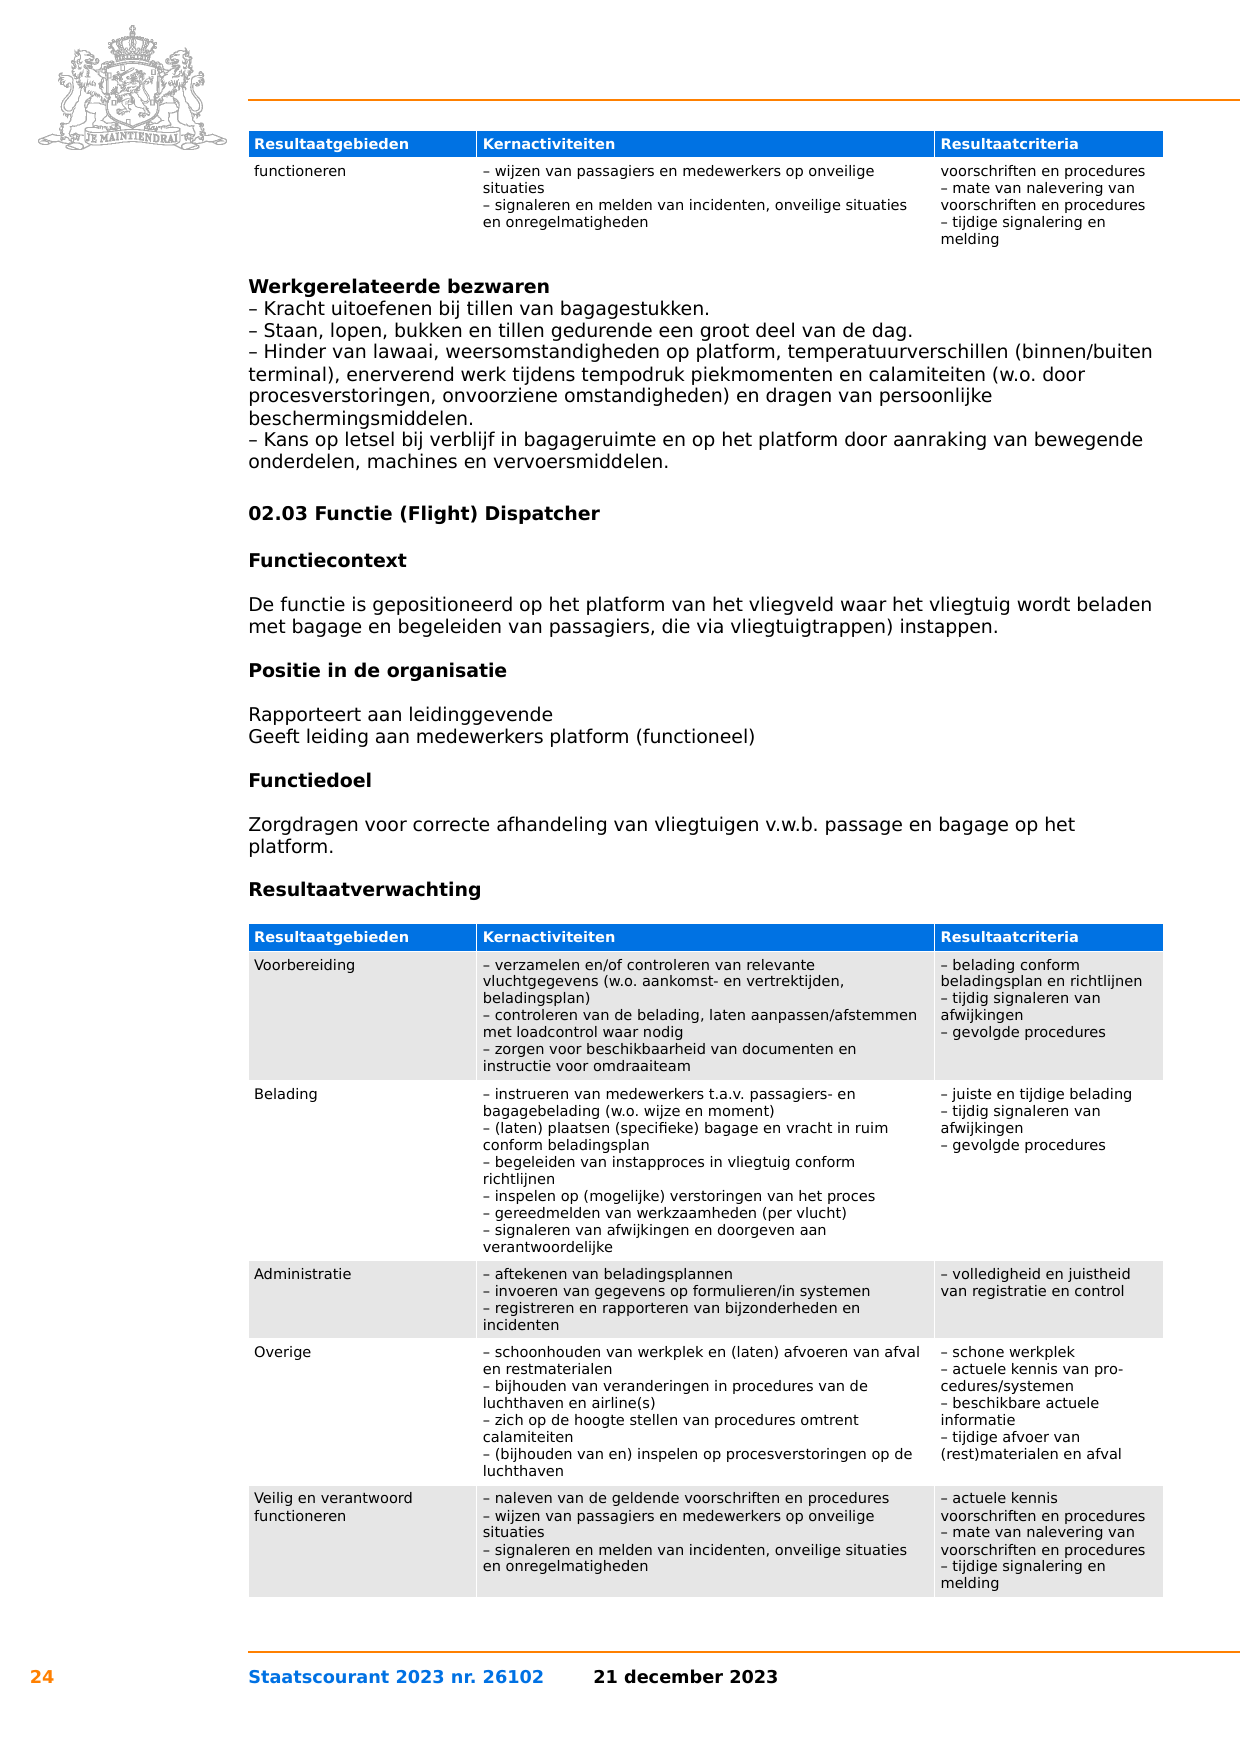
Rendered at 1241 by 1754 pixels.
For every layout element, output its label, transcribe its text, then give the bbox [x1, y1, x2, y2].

table_cell – naleven van de geldende voorschriften en procedures – wijzen van passagiers en medewerkers op onveilige situaties – signaleren en melden van incidenten, onveilige situaties en onregelmatigheden [477, 1486, 934, 1597]
text – Hinder van lawaai, weersomstandigheden op platform, temperatuurverschillen (binnen/buiten terminal), enerverend werk tijdens tempodruk piekmomenten en calamiteiten (w.o. door procesverstoringen, onvoorziene omstandigheden) en dragen van persoonlijke beschermingsmiddelen. [248, 341, 1163, 429]
text – Staan, lopen, bukken en tillen gedurende een groot deel van de dag. [248, 319, 1163, 341]
table_header Kernactiviteiten [477, 924, 934, 951]
table_cell – schoonhouden van werkplek en (laten) afvoeren van afval en restmaterialen – bijhouden van veranderingen in procedures van de luchthaven en airline(s) – zich op de hoogte stellen van procedures omtrent calamiteiten – (bijhouden van en) inspelen op procesverstoringen op de luchthaven [477, 1340, 934, 1485]
table_cell – instrueren van medewerkers t.a.v. passagiers- en bagagebelading (w.o. wijze en moment) – (laten) plaatsen (specifieke) bagage en vracht in ruim conform beladingsplan – begeleiden van instapproces in vliegtuig conform richtlijnen – inspelen op (mogelijke) verstoringen van het proces – gereedmelden van werkzaamheden (per vlucht) – signaleren van afwijkingen en doorgeven aan verantwoordelijke [477, 1081, 934, 1260]
text Zorgdragen voor correcte afhandeling van vliegtuigen v.w.b. passage en bagage op het platform. [248, 813, 1163, 857]
table_cell Administratie [249, 1261, 476, 1338]
text – Kracht uitoefenen bij tillen van bagagestukken. [248, 297, 1163, 319]
table_cell – volledigheid en juistheid van registratie en control [935, 1261, 1163, 1338]
table_cell – wijzen van passagiers en medewerkers op onveilige situaties – signaleren en melden van incidenten, onveilige situaties en onregelmatigheden [477, 158, 934, 253]
subtitle Resultaatverwachting [248, 879, 1163, 901]
picture [38, 25, 227, 150]
table_cell Belading [249, 1081, 476, 1260]
table_cell functioneren [249, 158, 476, 253]
table_cell – schone werkplek – actuele kennis van pro-cedures/systemen – beschikbare actuele informatie – tijdige afvoer van (rest)materialen en afval [935, 1340, 1163, 1485]
table_header Resultaatgebieden [249, 924, 476, 951]
table_cell voorschriften en procedures – mate van nalevering van voorschriften en procedures – tijdige signalering en melding [935, 158, 1163, 253]
text De functie is gepositioneerd op het platform van het vliegveld waar het vliegtuig wordt beladen met bagage en begeleiden van passagiers, die via vliegtuigtrappen) instappen. [248, 594, 1163, 638]
text Rapporteert aan leidinggevende [248, 704, 1163, 726]
table_cell Veilig en verantwoord functioneren [249, 1486, 476, 1597]
table_cell – actuele kennis voorschriften en procedures – mate van nalevering van voorschriften en procedures – tijdige signalering en melding [935, 1486, 1163, 1597]
subtitle Positie in de organisatie [248, 660, 1163, 682]
table_header Resultaatgebieden [249, 131, 476, 157]
subtitle Functiedoel [248, 770, 1163, 792]
subtitle Werkgerelateerde bezwaren [248, 276, 1163, 297]
table_cell Voorbereiding [249, 952, 476, 1080]
subtitle Functiecontext [248, 550, 1163, 572]
table_cell – juiste en tijdige belading – tijdig signaleren van afwijkingen – gevolgde procedures [935, 1081, 1163, 1260]
subtitle 02.03 Functie (Flight) Dispatcher [248, 503, 1163, 525]
table_header Resultaatcriteria [935, 924, 1163, 951]
table_header Kernactiviteiten [477, 131, 934, 157]
table_header Resultaatcriteria [935, 131, 1163, 157]
text – Kans op letsel bij verblijf in bagageruimte en op het platform door aanraking van bewegende onderdelen, machines en vervoersmiddelen. [248, 429, 1163, 473]
table_cell – belading conform beladingsplan en richtlijnen – tijdig signaleren van afwijkingen – gevolgde procedures [935, 952, 1163, 1080]
text Geeft leiding aan medewerkers platform (functioneel) [248, 726, 1163, 748]
table_cell – verzamelen en/of controleren van relevante vluchtgegevens (w.o. aankomst- en vertrektijden, beladingsplan) – controleren van de belading, laten aanpassen/afstemmen met loadcontrol waar nodig – zorgen voor beschikbaarheid van documenten en instructie voor omdraaiteam [477, 952, 934, 1080]
table_cell – aftekenen van beladingsplannen – invoeren van gegevens op formulieren/in systemen – registreren en rapporteren van bijzonderheden en incidenten [477, 1261, 934, 1338]
table_cell Overige [249, 1340, 476, 1485]
